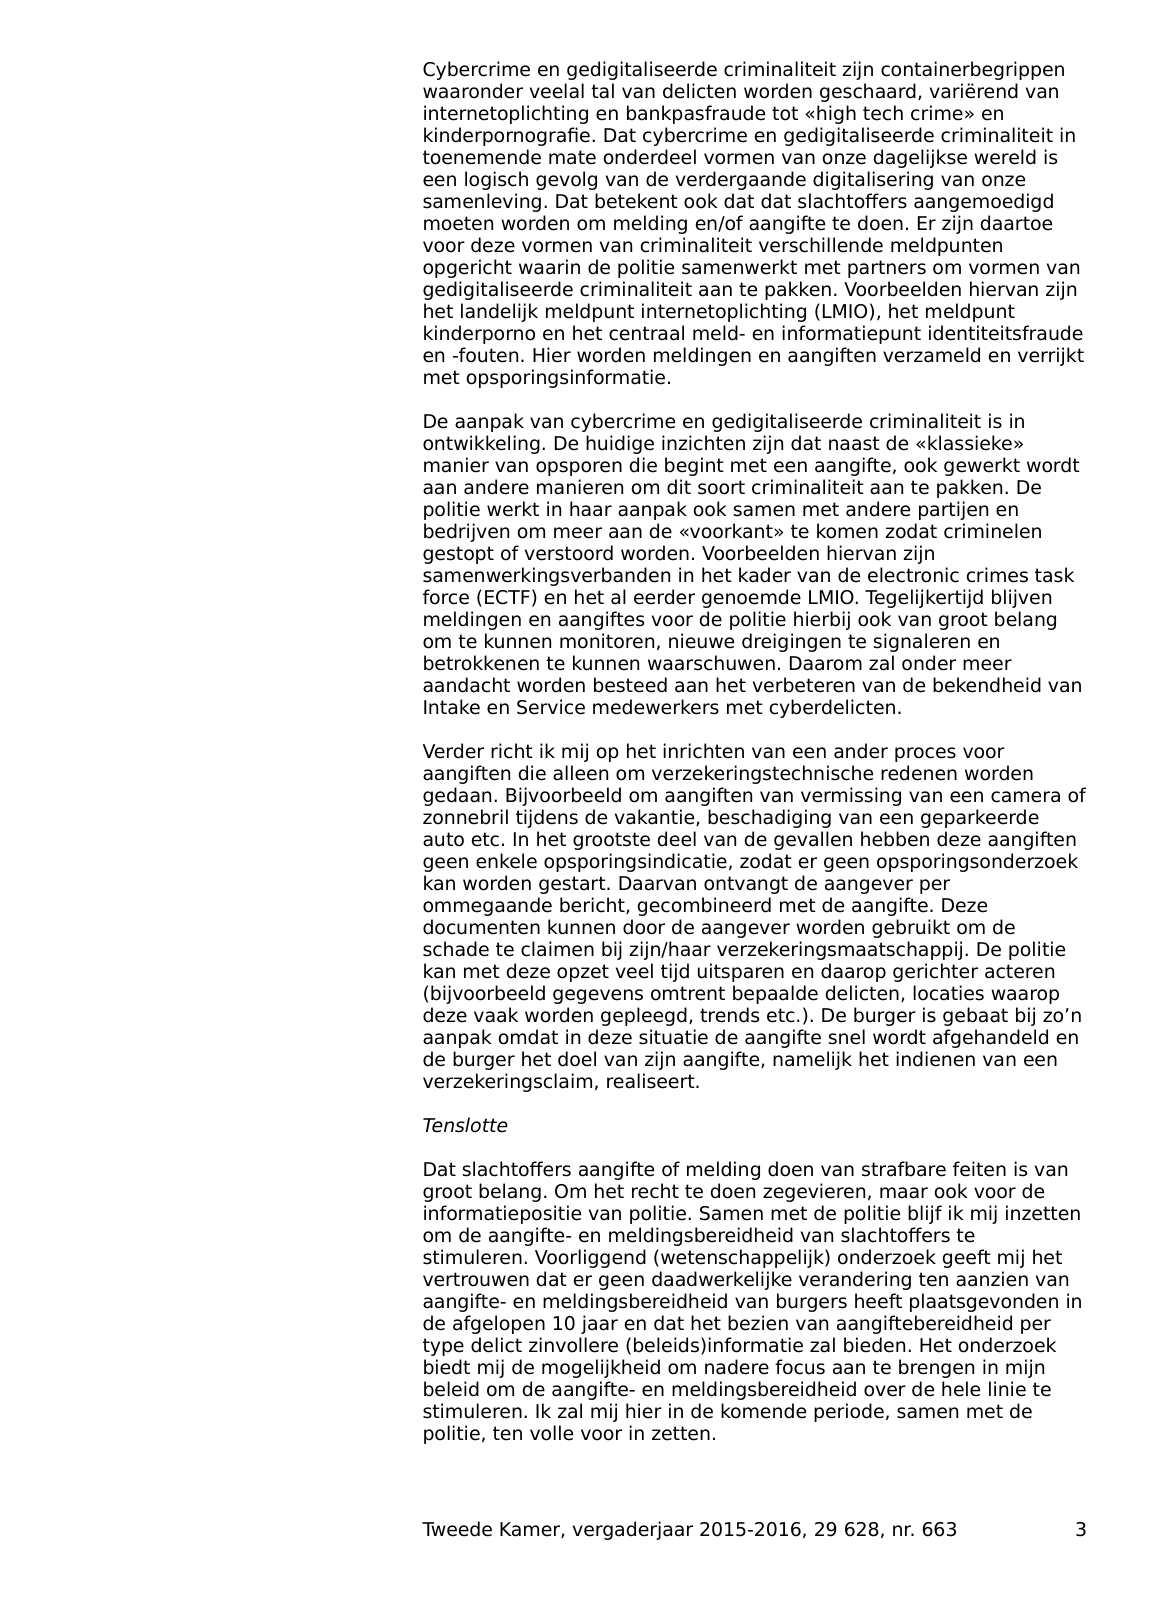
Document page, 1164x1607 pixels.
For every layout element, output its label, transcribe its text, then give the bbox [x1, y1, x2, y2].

text Verder richt ik mij op het inrichten van een ander proces voor aangiften die alleen om verzekeringstechnische redenen worden gedaan. Bijvoorbeeld om aangiften van vermissing van een camera of zonnebril tijdens de vakantie, beschadiging van een geparkeerde auto etc. In het grootste deel van de gevallen hebben deze aangiften geen enkele opsporingsindicatie, zodat er geen opsporingsonderzoek kan worden gestart. Daarvan ontvangt de aangever per ommegaande bericht, gecombineerd met de aangifte. Deze documenten kunnen door de aangever worden gebruikt om de schade te claimen bij zijn/haar verzekeringsmaatschappij. De politie kan met deze opzet veel tijd uitsparen en daarop gerichter acteren (bijvoorbeeld gegevens omtrent bepaalde delicten, locaties waarop deze vaak worden gepleegd, trends etc.). De burger is gebaat bij zo’n aanpak omdat in deze situatie de aangifte snel wordt afgehandeld en de burger het doel van zijn aangifte, namelijk het indienen van een verzekeringsclaim, realiseert. [422, 741, 1087, 1092]
subtitle Tenslotte [422, 1115, 1087, 1137]
text Cybercrime en gedigitaliseerde criminaliteit zijn containerbegrippen waaronder veelal tal van delicten worden geschaard, variërend van internetoplichting en bankpasfraude tot «high tech crime» en kinderpornografie. Dat cybercrime en gedigitaliseerde criminaliteit in toenemende mate onderdeel vormen van onze dagelijkse wereld is een logisch gevolg van de verdergaande digitalisering van onze samenleving. Dat betekent ook dat dat slachtoffers aangemoedigd moeten worden om melding en/of aangifte te doen. Er zijn daartoe voor deze vormen van criminaliteit verschillende meldpunten opgericht waarin de politie samenwerkt met partners om vormen van gedigitaliseerde criminaliteit aan te pakken. Voorbeelden hiervan zijn het landelijk meldpunt internetoplichting (LMIO), het meldpunt kinderporno en het centraal meld- en informatiepunt identiteitsfraude en -fouten. Hier worden meldingen en aangiften verzameld en verrijkt met opsporingsinformatie. [422, 59, 1087, 389]
text De aanpak van cybercrime en gedigitaliseerde criminaliteit is in ontwikkeling. De huidige inzichten zijn dat naast de «klassieke» manier van opsporen die begint met een aangifte, ook gewerkt wordt aan andere manieren om dit soort criminaliteit aan te pakken. De politie werkt in haar aanpak ook samen met andere partijen en bedrijven om meer aan de «voorkant» te komen zodat criminelen gestopt of verstoord worden. Voorbeelden hiervan zijn samenwerkingsverbanden in het kader van de electronic crimes task force (ECTF) en het al eerder genoemde LMIO. Tegelijkertijd blijven meldingen en aangiftes voor de politie hierbij ook van groot belang om te kunnen monitoren, nieuwe dreigingen te signaleren en betrokkenen te kunnen waarschuwen. Daarom zal onder meer aandacht worden besteed aan het verbeteren van de bekendheid van Intake en Service medewerkers met cyberdelicten. [422, 411, 1087, 719]
text Dat slachtoffers aangifte of melding doen van strafbare feiten is van groot belang. Om het recht te doen zegevieren, maar ook voor de informatiepositie van politie. Samen met de politie blijf ik mij inzetten om de aangifte- en meldingsbereidheid van slachtoffers te stimuleren. Voorliggend (wetenschappelijk) onderzoek geeft mij het vertrouwen dat er geen daadwerkelijke verandering ten aanzien van aangifte- en meldingsbereidheid van burgers heeft plaatsgevonden in de afgelopen 10 jaar en dat het bezien van aangiftebereidheid per type delict zinvollere (beleids)informatie zal bieden. Het onderzoek biedt mij de mogelijkheid om nadere focus aan te brengen in mijn beleid om de aangifte- en meldingsbereidheid over de hele linie te stimuleren. Ik zal mij hier in de komende periode, samen met de politie, ten volle voor in zetten. [422, 1159, 1087, 1444]
